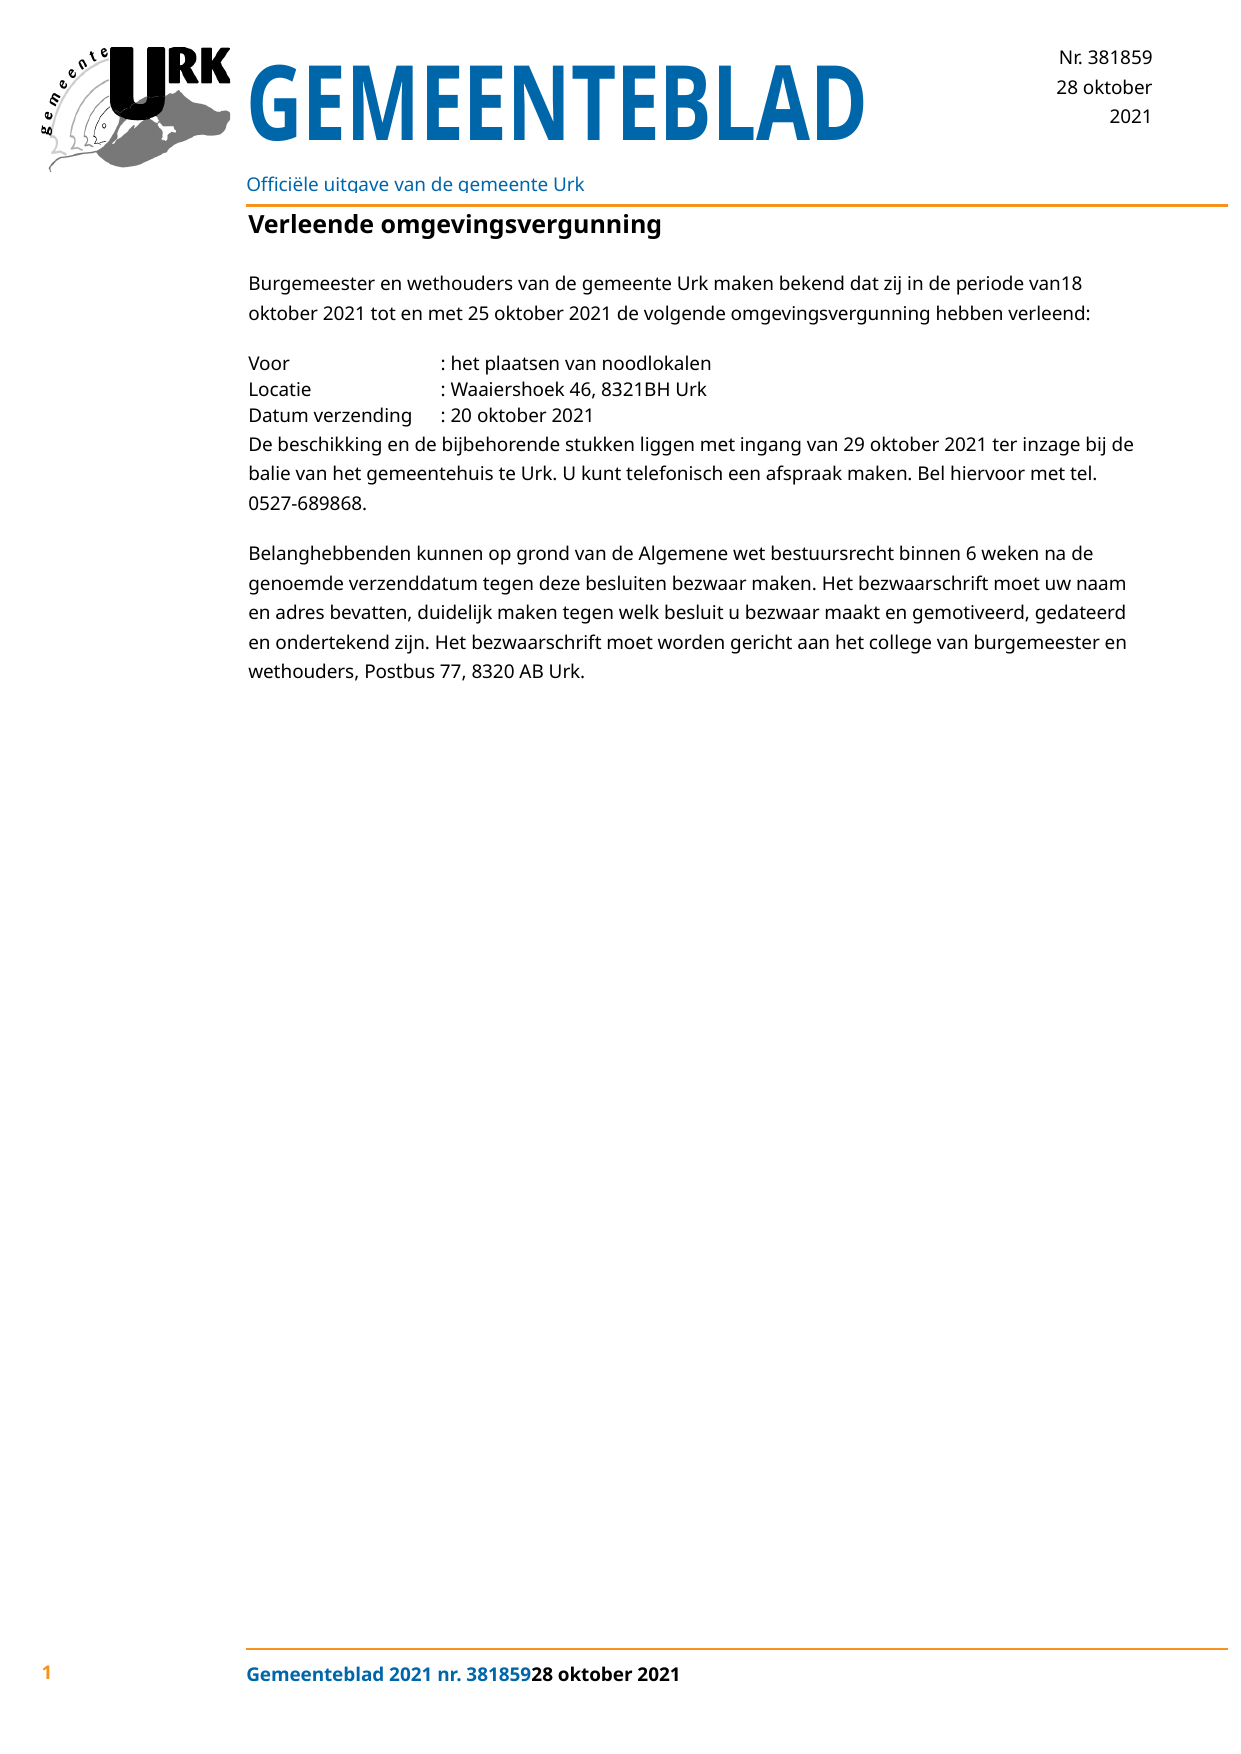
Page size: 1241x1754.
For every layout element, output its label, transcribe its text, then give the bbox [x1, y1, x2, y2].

table_cell : 20 oktober 2021 [440, 402, 1152, 428]
text Burgemeester en wethouders van de gemeente Urk maken bekend dat zij in de periode van18 oktober 2021 tot en met 25 oktober 2021 de volgende omgevingsvergunning hebben verleend: [248, 270, 1152, 326]
table_cell Locatie [248, 376, 440, 402]
table_cell : Waaiershoek 46, 8321BH Urk [440, 376, 1152, 402]
text De beschikking en de bijbehorende stukken liggen met ingang van 29 oktober 2021 ter inzage bij de balie van het gemeentehuis te Urk. U kunt telefonisch een afspraak maken. Bel hiervoor met tel. 0527-689868. [248, 431, 1152, 516]
text Verleende omgevingsvergunning [248, 207, 1152, 241]
picture [41, 47, 231, 172]
table_header : het plaatsen van noodlokalen [440, 350, 1152, 376]
table_header Voor [248, 350, 440, 376]
table_cell Datum verzending [248, 402, 440, 428]
text Belanghebbenden kunnen op grond van de Algemene wet bestuursrecht binnen 6 weken na de genoemde verzenddatum tegen deze besluiten bezwaar maken. Het bezwaarschrift moet uw naam en adres bevatten, duidelijk maken tegen welk besluit u bezwaar maakt en gemotiveerd, gedateerd en ondertekend zijn. Het bezwaarschrift moet worden gericht aan het college van burgemeester en wethouders, Postbus 77, 8320 AB Urk. [248, 540, 1152, 684]
